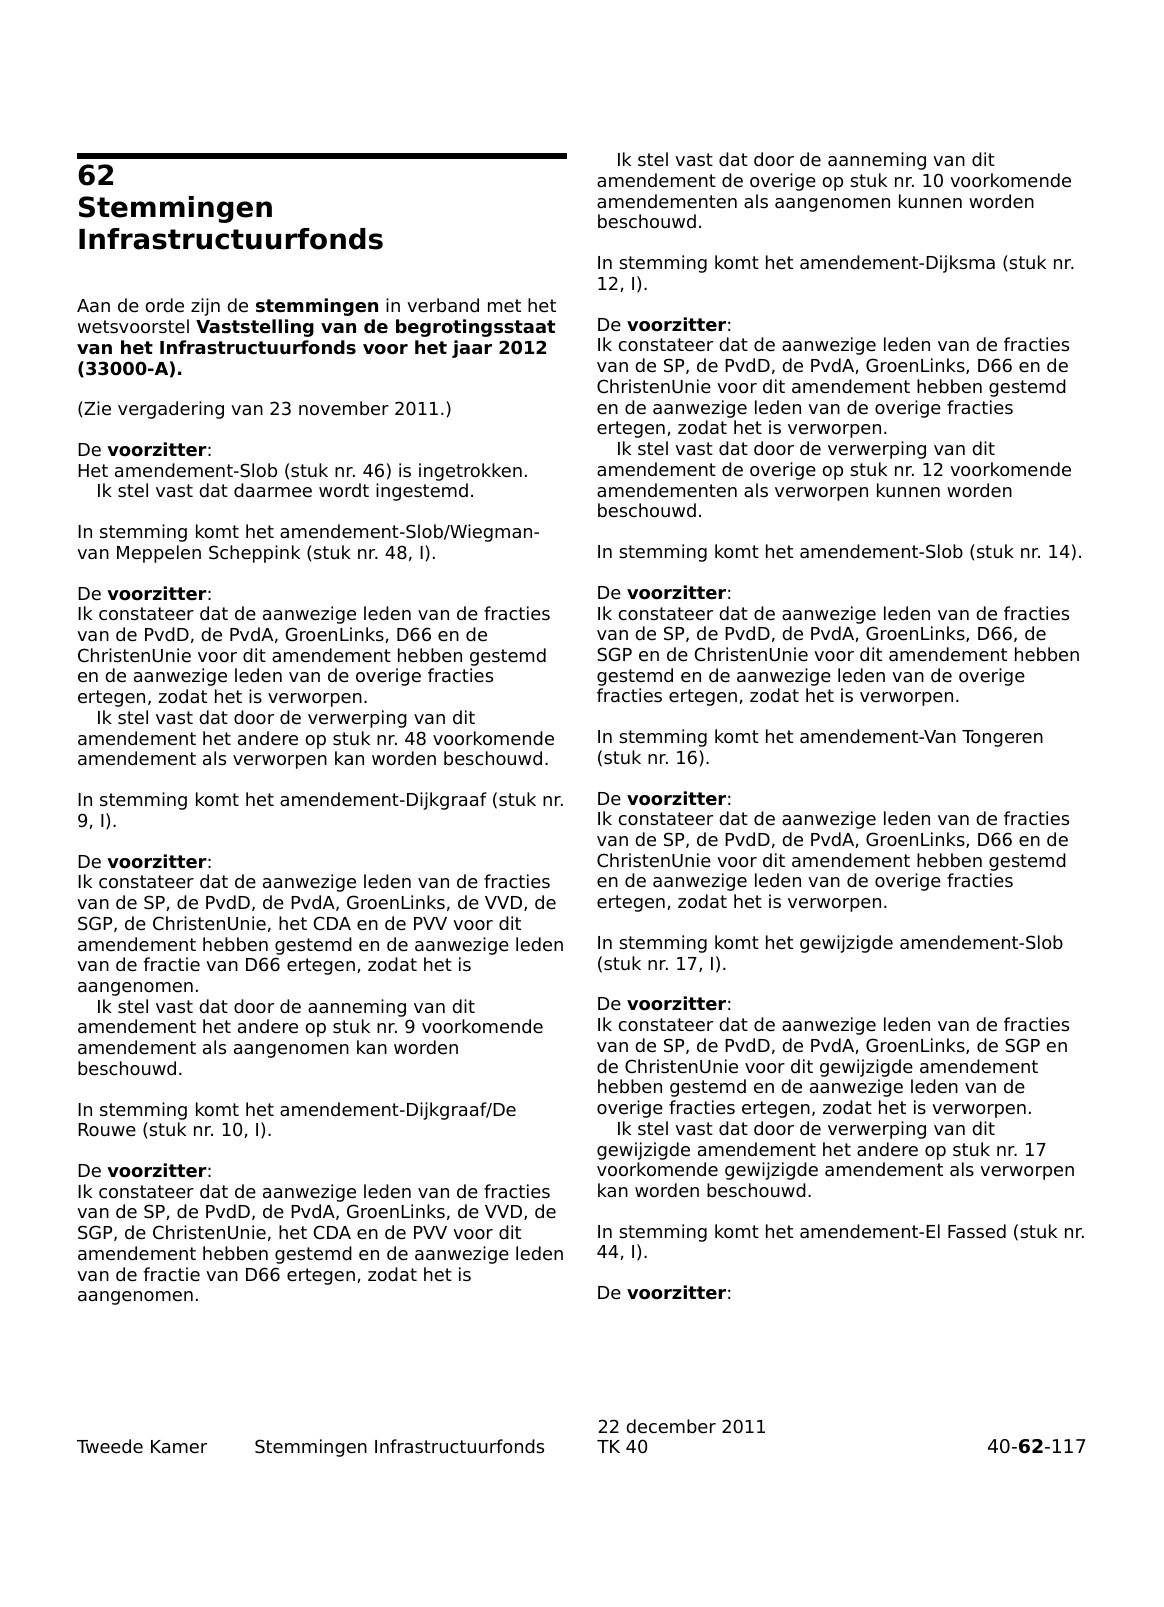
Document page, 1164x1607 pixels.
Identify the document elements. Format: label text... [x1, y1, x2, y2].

text In stemming komt het gewijzigde amendement-Slob (stuk nr. 17, I). [596, 933, 1087, 974]
text De voorzitter: [596, 1283, 1087, 1304]
text De voorzitter: [77, 1161, 567, 1182]
text De voorzitter: [77, 583, 567, 604]
text Ik constateer dat de aanwezige leden van de fracties van de SP, de PvdD, de PvdA, GroenLinks, de VVD, de SGP, de ChristenUnie, het CDA en de PVV voor dit amendement hebben gestemd en de aanwezige leden van de fractie van D66 ertegen, zodat het is aangenomen. [77, 872, 567, 997]
text In stemming komt het amendement-El Fassed (stuk nr. 44, I). [596, 1222, 1087, 1263]
text Ik stel vast dat daarmee wordt ingestemd. [77, 481, 567, 502]
text Ik stel vast dat door de aanneming van dit amendement de overige op stuk nr. 10 voorkomende amendementen als aangenomen kunnen worden beschouwd. [596, 150, 1087, 233]
text In stemming komt het amendement-Slob/Wiegman-van Meppelen Scheppink (stuk nr. 48, I). [77, 522, 567, 563]
text De voorzitter: [77, 440, 567, 461]
text Ik constateer dat de aanwezige leden van de fracties van de PvdD, de PvdA, GroenLinks, D66 en de ChristenUnie voor dit amendement hebben gestemd en de aanwezige leden van de overige fracties ertegen, zodat het is verworpen. [77, 604, 567, 708]
text In stemming komt het amendement-Van Tongeren (stuk nr. 16). [596, 727, 1087, 768]
text De voorzitter: [596, 314, 1087, 335]
text De voorzitter: [596, 994, 1087, 1015]
text Ik constateer dat de aanwezige leden van de fracties van de SP, de PvdD, de PvdA, GroenLinks, de SGP en de ChristenUnie voor dit gewijzigde amendement hebben gestemd en de aanwezige leden van de overige fracties ertegen, zodat het is verworpen. [596, 1015, 1087, 1119]
text In stemming komt het amendement-Dijksma (stuk nr. 12, I). [596, 253, 1087, 294]
title 62 Stemmingen Infrastructuurfonds [77, 159, 567, 256]
text Ik stel vast dat door de verwerping van dit amendement het andere op stuk nr. 48 voorkomende amendement als verworpen kan worden beschouwd. [77, 708, 567, 770]
text De voorzitter: [596, 583, 1087, 603]
text Ik stel vast dat door de verwerping van dit gewijzigde amendement het andere op stuk nr. 17 voorkomende gewijzigde amendement als verworpen kan worden beschouwd. [596, 1119, 1087, 1202]
text Ik constateer dat de aanwezige leden van de fracties van de SP, de PvdD, de PvdA, GroenLinks, D66 en de ChristenUnie voor dit amendement hebben gestemd en de aanwezige leden van de overige fracties ertegen, zodat het is verworpen. [596, 335, 1087, 439]
text Ik stel vast dat door de verwerping van dit amendement de overige op stuk nr. 12 voorkomende amendementen als verworpen kunnen worden beschouwd. [596, 439, 1087, 522]
text Het amendement-Slob (stuk nr. 46) is ingetrokken. [77, 461, 567, 481]
text Ik constateer dat de aanwezige leden van de fracties van de SP, de PvdD, de PvdA, GroenLinks, de VVD, de SGP, de ChristenUnie, het CDA en de PVV voor dit amendement hebben gestemd en de aanwezige leden van de fractie van D66 ertegen, zodat het is aangenomen. [77, 1182, 567, 1306]
text (Zie vergadering van 23 november 2011.) [77, 399, 567, 420]
text Ik constateer dat de aanwezige leden van de fracties van de SP, de PvdD, de PvdA, GroenLinks, D66 en de ChristenUnie voor dit amendement hebben gestemd en de aanwezige leden van de overige fracties ertegen, zodat het is verworpen. [596, 809, 1087, 913]
text In stemming komt het amendement-Dijkgraaf/De Rouwe (stuk nr. 10, I). [77, 1099, 567, 1141]
text De voorzitter: [77, 851, 567, 872]
text Ik stel vast dat door de aanneming van dit amendement het andere op stuk nr. 9 voorkomende amendement als aangenomen kan worden beschouwd. [77, 997, 567, 1079]
text Aan de orde zijn de stemmingen in verband met het wetsvoorstel Vaststelling van de begrotingsstaat van het Infrastructuurfonds voor het jaar 2012 (33000-A). [77, 296, 567, 379]
text De voorzitter: [596, 788, 1087, 809]
text In stemming komt het amendement-Slob (stuk nr. 14). [596, 542, 1087, 563]
text Ik constateer dat de aanwezige leden van de fracties van de SP, de PvdD, de PvdA, GroenLinks, D66, de SGP en de ChristenUnie voor dit amendement hebben gestemd en de aanwezige leden van de overige fracties ertegen, zodat het is verworpen. [596, 603, 1087, 707]
text In stemming komt het amendement-Dijkgraaf (stuk nr. 9, I). [77, 790, 567, 831]
